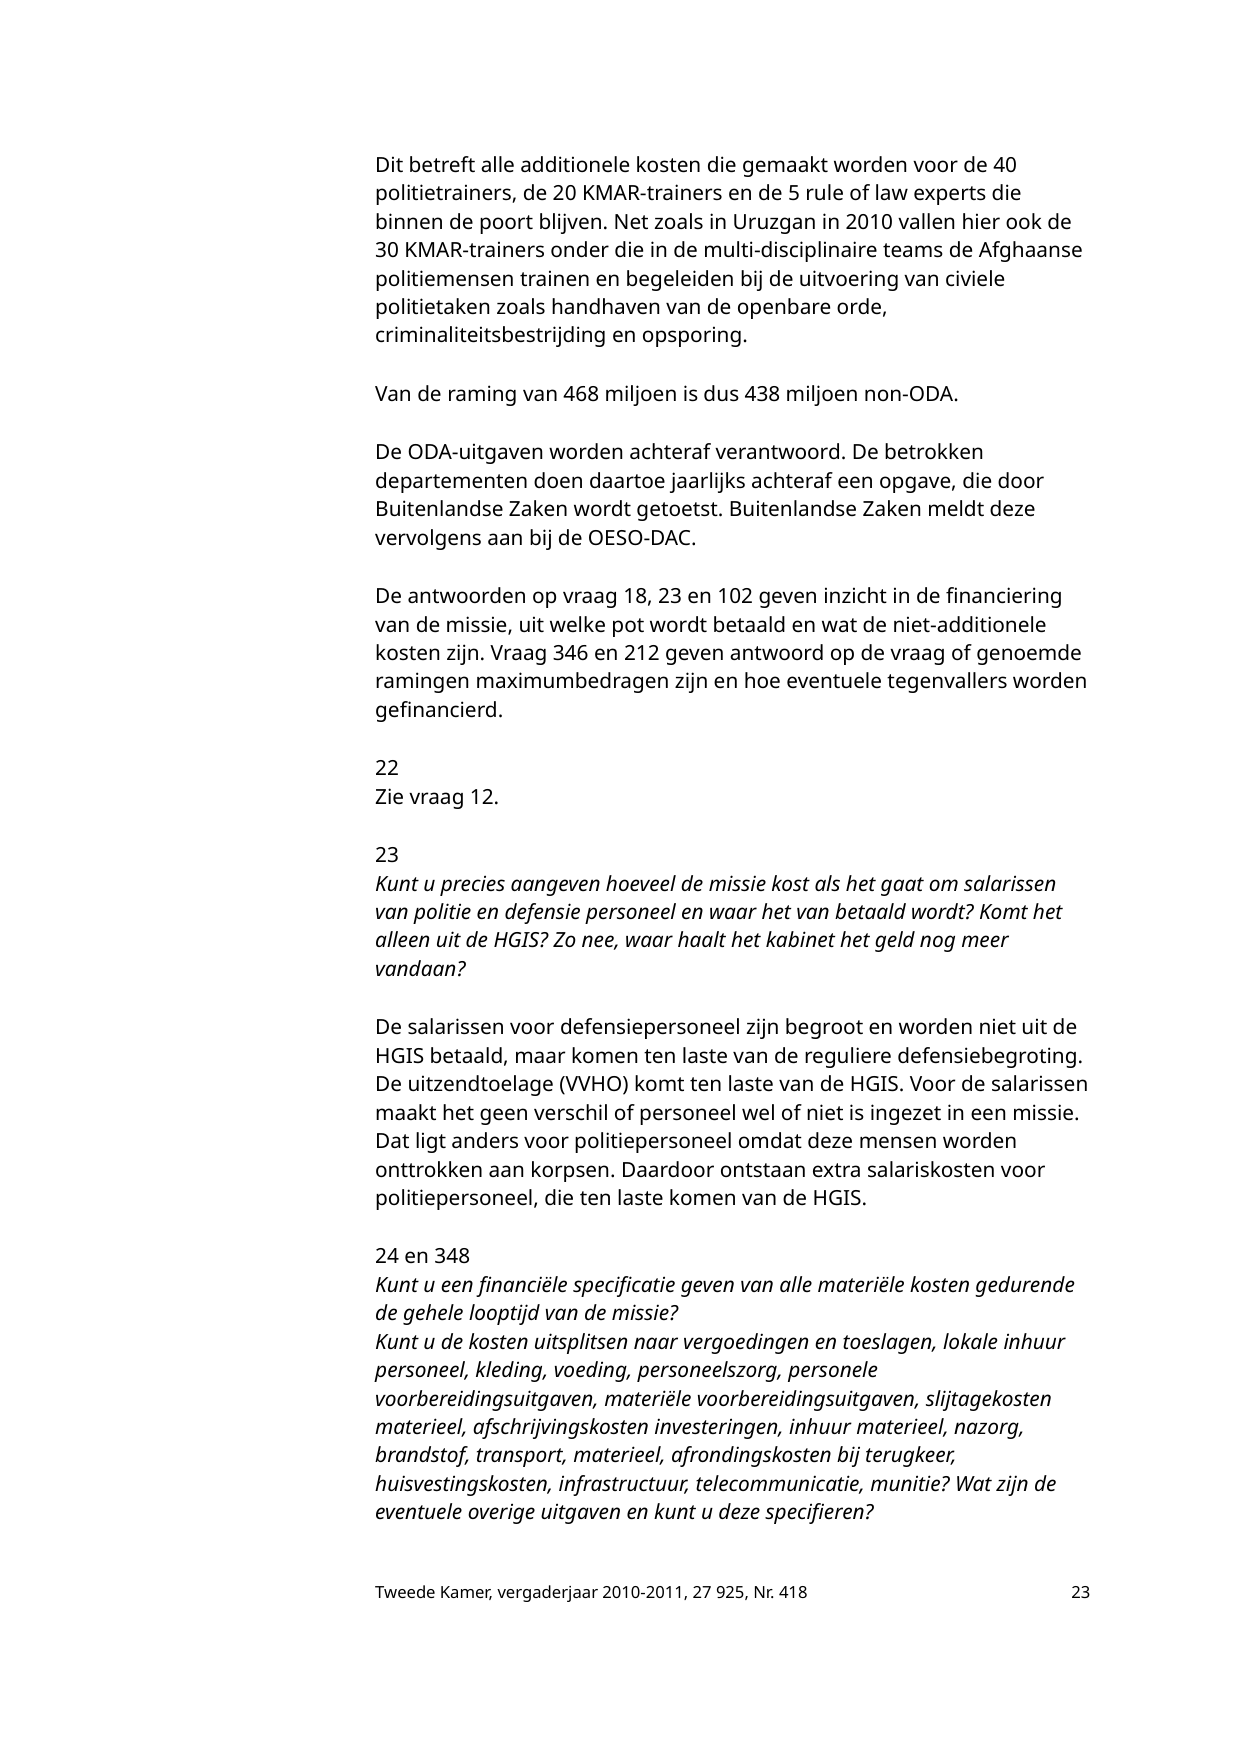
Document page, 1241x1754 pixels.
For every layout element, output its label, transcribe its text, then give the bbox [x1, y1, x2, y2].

text Dit betreft alle additionele kosten die gemaakt worden voor de 40 politietrainers, de 20 KMAR-trainers en de 5 rule of law experts die binnen de poort blijven. Net zoals in Uruzgan in 2010 vallen hier ook de 30 KMAR-trainers onder die in de multi-disciplinaire teams de Afghaanse politiemensen trainen en begeleiden bij de uitvoering van civiele politietaken zoals handhaven van de openbare orde, criminaliteitsbestrijding en opsporing. [375, 150, 1090, 349]
text Kunt u de kosten uitsplitsen naar vergoedingen en toeslagen, lokale inhuur personeel, kleding, voeding, personeelszorg, personele voorbereidingsuitgaven, materiële voorbereidingsuitgaven, slijtagekosten materieel, afschrijvingskosten investeringen, inhuur materieel, nazorg, brandstof, transport, materieel, afrondingskosten bij terugkeer, huisvestingskosten, infrastructuur, telecommunicatie, munitie? Wat zijn de eventuele overige uitgaven en kunt u deze specifieren? [375, 1327, 1090, 1526]
text Kunt u precies aangeven hoeveel de missie kost als het gaat om salarissen van politie en defensie personeel en waar het van betaald wordt? Komt het alleen uit de HGIS? Zo nee, waar haalt het kabinet het geld nog meer vandaan? [375, 869, 1090, 982]
text De antwoorden op vraag 18, 23 en 102 geven inzicht in de financiering van de missie, uit welke pot wordt betaald en wat de niet-additionele kosten zijn. Vraag 346 en 212 geven antwoord op de vraag of genoemde ramingen maximumbedragen zijn en hoe eventuele tegenvallers worden gefinancierd. [375, 581, 1090, 723]
text 22 [375, 753, 1090, 782]
text De salarissen voor defensiepersoneel zijn begroot en worden niet uit de HGIS betaald, maar komen ten laste van de reguliere defensiebegroting. De uitzendtoelage (VVHO) komt ten laste van de HGIS. Voor de salarissen maakt het geen verschil of personeel wel of niet is ingezet in een missie. Dat ligt anders voor politiepersoneel omdat deze mensen worden onttrokken aan korpsen. Daardoor ontstaan extra salariskosten voor politiepersoneel, die ten laste komen van de HGIS. [375, 1012, 1090, 1212]
text 24 en 348 [375, 1242, 1090, 1270]
text Kunt u een financiële specificatie geven van alle materiële kosten gedurende de gehele looptijd van de missie? [375, 1270, 1090, 1327]
text Zie vraag 12. [375, 782, 1090, 810]
text Van de raming van 468 miljoen is dus 438 miljoen non-ODA. [375, 379, 1090, 407]
text 23 [375, 840, 1090, 869]
text De ODA-uitgaven worden achteraf verantwoord. De betrokken departementen doen daartoe jaarlijks achteraf een opgave, die door Buitenlandse Zaken wordt getoetst. Buitenlandse Zaken meldt deze vervolgens aan bij de OESO-DAC. [375, 437, 1090, 551]
